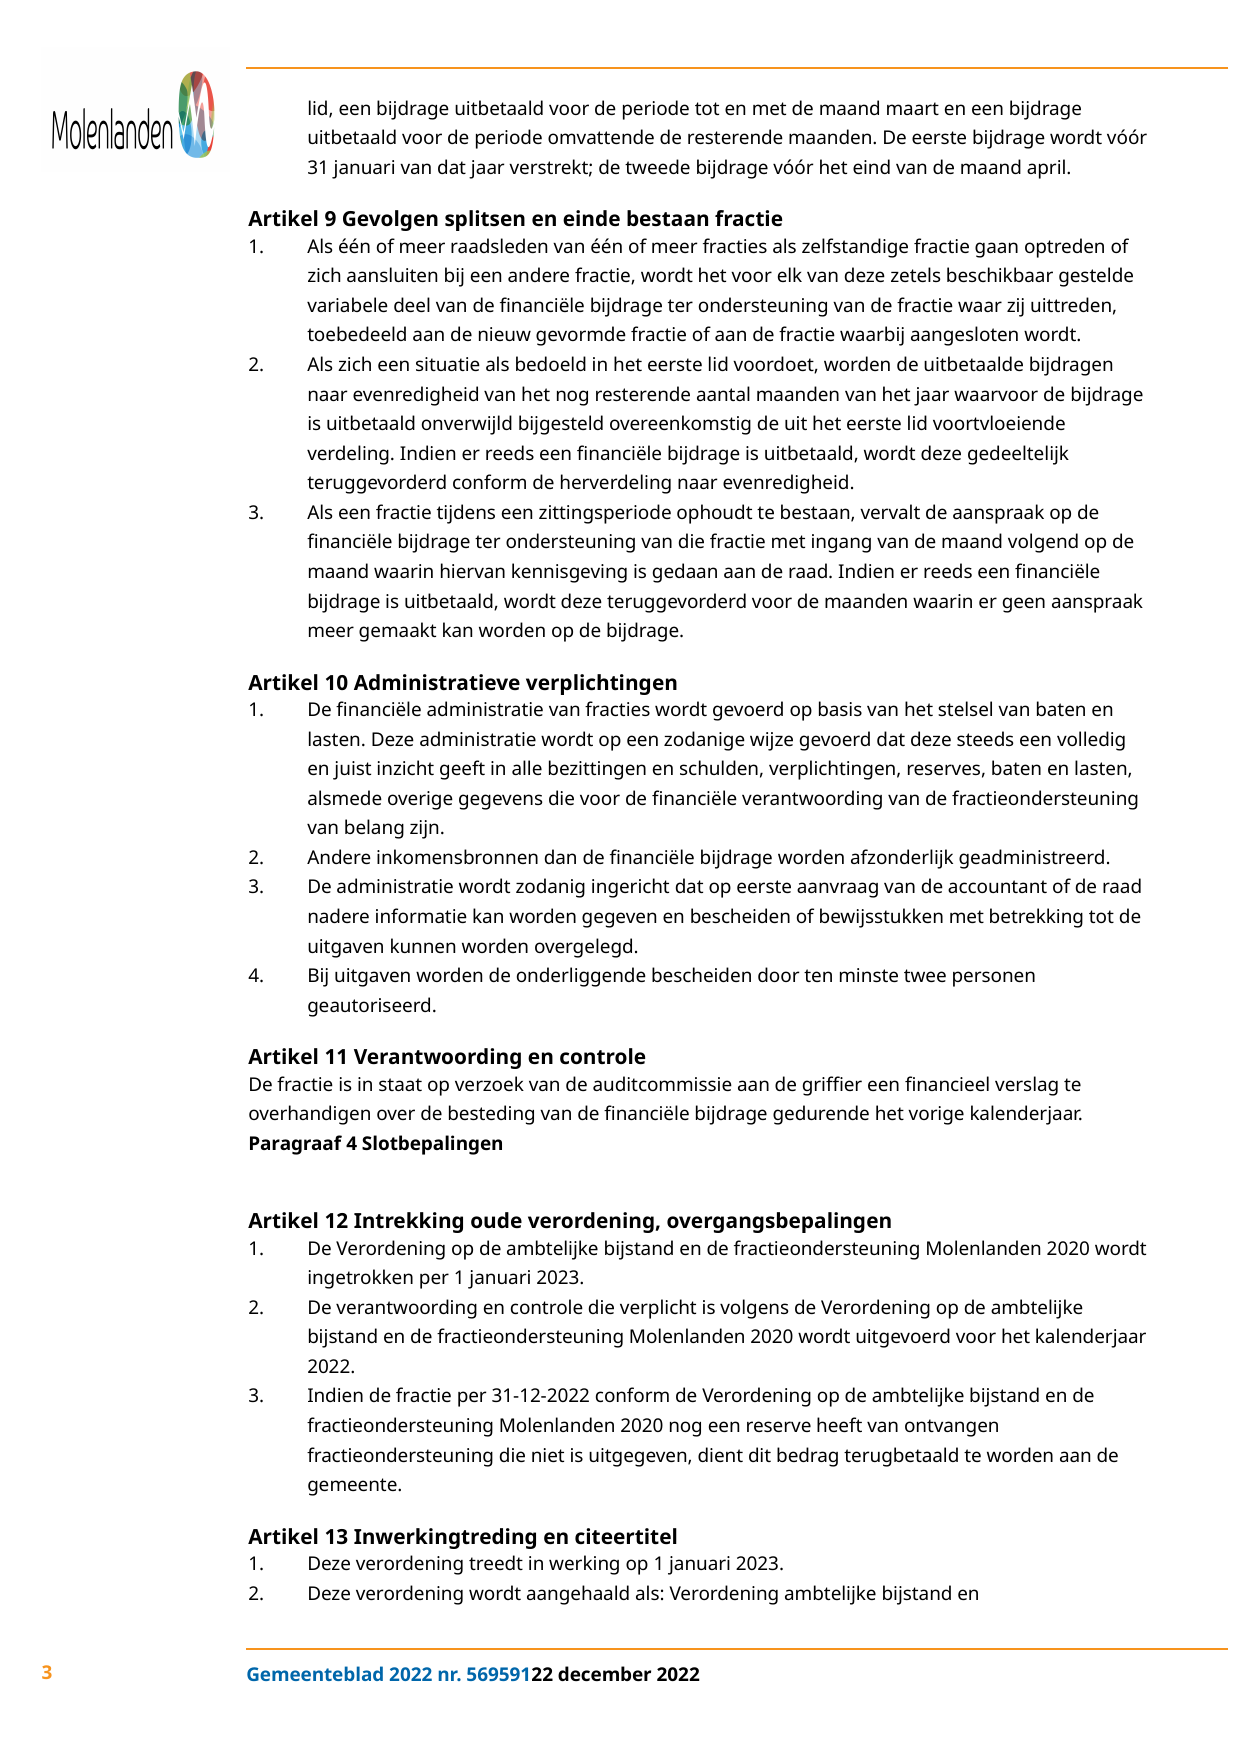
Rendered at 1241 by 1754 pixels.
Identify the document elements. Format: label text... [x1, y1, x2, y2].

list Deze verordening treedt in werking op 1 januari 2023. [248, 1550, 1152, 1576]
list De financiële administratie van fracties wordt gevoerd op basis van het stelsel van baten en lasten. Deze administratie wordt op een zodanige wijze gevoerd dat deze steeds een volledig en juist inzicht geeft in alle bezittingen en schulden, verplichtingen, reserves, baten en lasten, alsmede overige gegevens die voor de financiële verantwoording van de fractieondersteuning van belang zijn. [248, 696, 1152, 840]
text Artikel 13 Inwerkingtreding en citeertitel [248, 1522, 1152, 1550]
list Als zich een situatie als bedoeld in het eerste lid voordoet, worden de uitbetaalde bijdragen naar evenredigheid van het nog resterende aantal maanden van het jaar waarvoor de bijdrage is uitbetaald onverwijld bijgesteld overeenkomstig de uit het eerste lid voortvloeiende verdeling. Indien er reeds een financiële bijdrage is uitbetaald, wordt deze gedeeltelijk teruggevorderd conform de herverdeling naar evenredigheid. [248, 351, 1152, 495]
picture [41, 47, 231, 172]
list Indien de fractie per 31-12-2022 conform de Verordening op de ambtelijke bijstand en de fractieondersteuning Molenlanden 2020 nog een reserve heeft van ontvangen fractieondersteuning die niet is uitgegeven, dient dit bedrag terugbetaald te worden aan de gemeente. [248, 1383, 1152, 1497]
list De Verordening op de ambtelijke bijstand en de fractieondersteuning Molenlanden 2020 wordt ingetrokken per 1 januari 2023. [248, 1235, 1152, 1290]
text Artikel 10 Administratieve verplichtingen [248, 668, 1152, 696]
text Artikel 9 Gevolgen splitsen en einde bestaan fractie [248, 204, 1152, 233]
list lid, een bijdrage uitbetaald voor de periode tot en met de maand maart en een bijdrage uitbetaald voor de periode omvattende de resterende maanden. De eerste bijdrage wordt vóór 31 januari van dat jaar verstrekt; de tweede bijdrage vóór het eind van de maand april. [248, 95, 1152, 180]
list Als één of meer raadsleden van één of meer fracties als zelfstandige fractie gaan optreden of zich aansluiten bij een andere fractie, wordt het voor elk van deze zetels beschikbaar gestelde variabele deel van de financiële bijdrage ter ondersteuning van de fractie waar zij uittreden, toebedeeld aan de nieuw gevormde fractie of aan de fractie waarbij aangesloten wordt. [248, 233, 1152, 347]
list Deze verordening wordt aangehaald als: Verordening ambtelijke bijstand en [248, 1580, 1152, 1606]
list De administratie wordt zodanig ingericht dat op eerste aanvraag van de accountant of de raad nadere informatie kan worden gegeven en bescheiden of bewijsstukken met betrekking tot de uitgaven kunnen worden overgelegd. [248, 874, 1152, 959]
list Bij uitgaven worden de onderliggende bescheiden door ten minste twee personen geautoriseerd. [248, 962, 1152, 1018]
list Als een fractie tijdens een zittingsperiode ophoudt te bestaan, vervalt de aanspraak op de financiële bijdrage ter ondersteuning van die fractie met ingang van de maand volgend op de maand waarin hiervan kennisgeving is gedaan aan de raad. Indien er reeds een financiële bijdrage is uitbetaald, wordt deze teruggevorderd voor de maanden waarin er geen aanspraak meer gemaakt kan worden op de bijdrage. [248, 499, 1152, 643]
text Artikel 12 Intrekking oude verordening, overgangsbepalingen [248, 1206, 1152, 1235]
text Artikel 11 Verantwoording en controle [248, 1042, 1152, 1071]
list Andere inkomensbronnen dan de financiële bijdrage worden afzonderlijk geadministreerd. [248, 844, 1152, 870]
text De fractie is in staat op verzoek van de auditcommissie aan de griffier een financieel verslag te overhandigen over de besteding van de financiële bijdrage gedurende het vorige kalenderjaar. [248, 1071, 1152, 1126]
text Paragraaf 4 Slotbepalingen [248, 1130, 1152, 1156]
list De verantwoording en controle die verplicht is volgens de Verordening op de ambtelijke bijstand en de fractieondersteuning Molenlanden 2020 wordt uitgevoerd voor het kalenderjaar 2022. [248, 1294, 1152, 1379]
